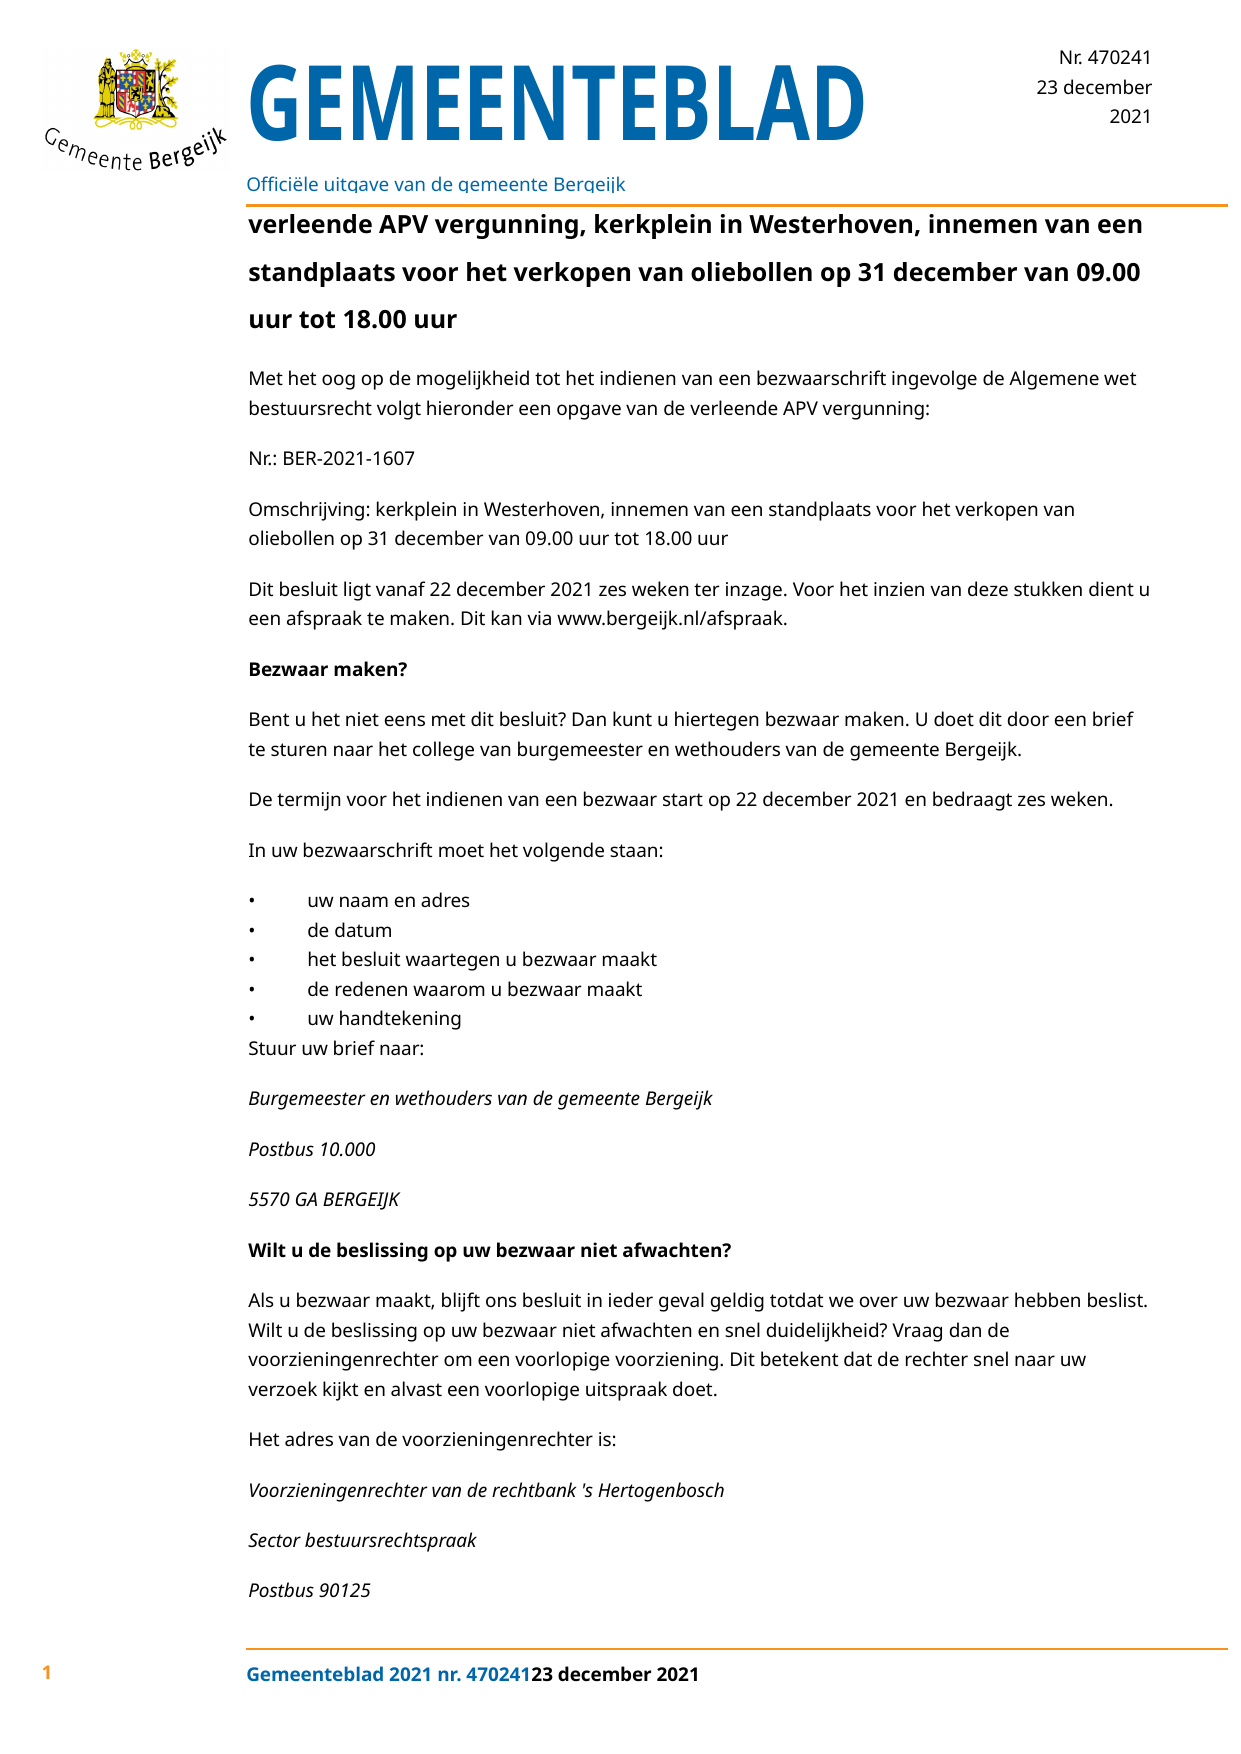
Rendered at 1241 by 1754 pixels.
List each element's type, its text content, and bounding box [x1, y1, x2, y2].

text Dit besluit ligt vanaf 22 december 2021 zes weken ter inzage. Voor het inzien van deze stukken dient u een afspraak te maken. Dit kan via www.bergeijk.nl/afspraak. [248, 576, 1152, 631]
picture [41, 47, 231, 172]
list de redenen waarom u bezwaar maakt [248, 976, 1152, 1002]
text verleende APV vergunning, kerkplein in Westerhoven, innemen van een standplaats voor het verkopen van oliebollen op 31 december van 09.00 uur tot 18.00 uur [248, 207, 1152, 336]
text Het adres van de voorzieningenrechter is: [248, 1426, 1152, 1452]
text Bent u het niet eens met dit besluit? Dan kunt u hiertegen bezwaar maken. U doet dit door een brief te sturen naar het college van burgemeester en wethouders van de gemeente Bergeijk. [248, 706, 1152, 762]
text In uw bezwaarschrift moet het volgende staan: [248, 837, 1152, 862]
text Omschrijving: kerkplein in Westerhoven, innemen van een standplaats voor het verkopen van oliebollen op 31 december van 09.00 uur tot 18.00 uur [248, 496, 1152, 551]
text Burgemeester en wethouders van de gemeente Bergeijk [248, 1086, 1152, 1111]
text Als u bezwaar maakt, blijft ons besluit in ieder geval geldig totdat we over uw bezwaar hebben beslist. Wilt u de beslissing op uw bezwaar niet afwachten en snel duidelijkheid? Vraag dan de voorzieningenrechter om een voorlopige voorziening. Dit betekent dat de rechter snel naar uw verzoek kijkt en alvast een voorlopige uitspraak doet. [248, 1287, 1152, 1402]
text Wilt u de beslissing op uw bezwaar niet afwachten? [248, 1237, 1152, 1262]
text Met het oog op de mogelijkheid tot het indienen van een bezwaarschrift ingevolge de Algemene wet bestuursrecht volgt hieronder een opgave van de verleende APV vergunning: [248, 366, 1152, 421]
list het besluit waartegen u bezwaar maakt [248, 946, 1152, 972]
text Voorzieningenrechter van de rechtbank 's Hertogenbosch [248, 1477, 1152, 1502]
list uw handtekening [248, 1006, 1152, 1031]
text 5570 GA BERGEIJK [248, 1186, 1152, 1212]
text Sector bestuursrechtspraak [248, 1527, 1152, 1553]
text Postbus 90125 [248, 1578, 1152, 1603]
text Stuur uw brief naar: [248, 1035, 1152, 1061]
text De termijn voor het indienen van een bezwaar start op 22 december 2021 en bedraagt zes weken. [248, 786, 1152, 812]
text Postbus 10.000 [248, 1136, 1152, 1162]
list de datum [248, 917, 1152, 942]
text Bezwaar maken? [248, 656, 1152, 682]
text Nr.: BER-2021-1607 [248, 446, 1152, 471]
list uw naam en adres [248, 887, 1152, 913]
